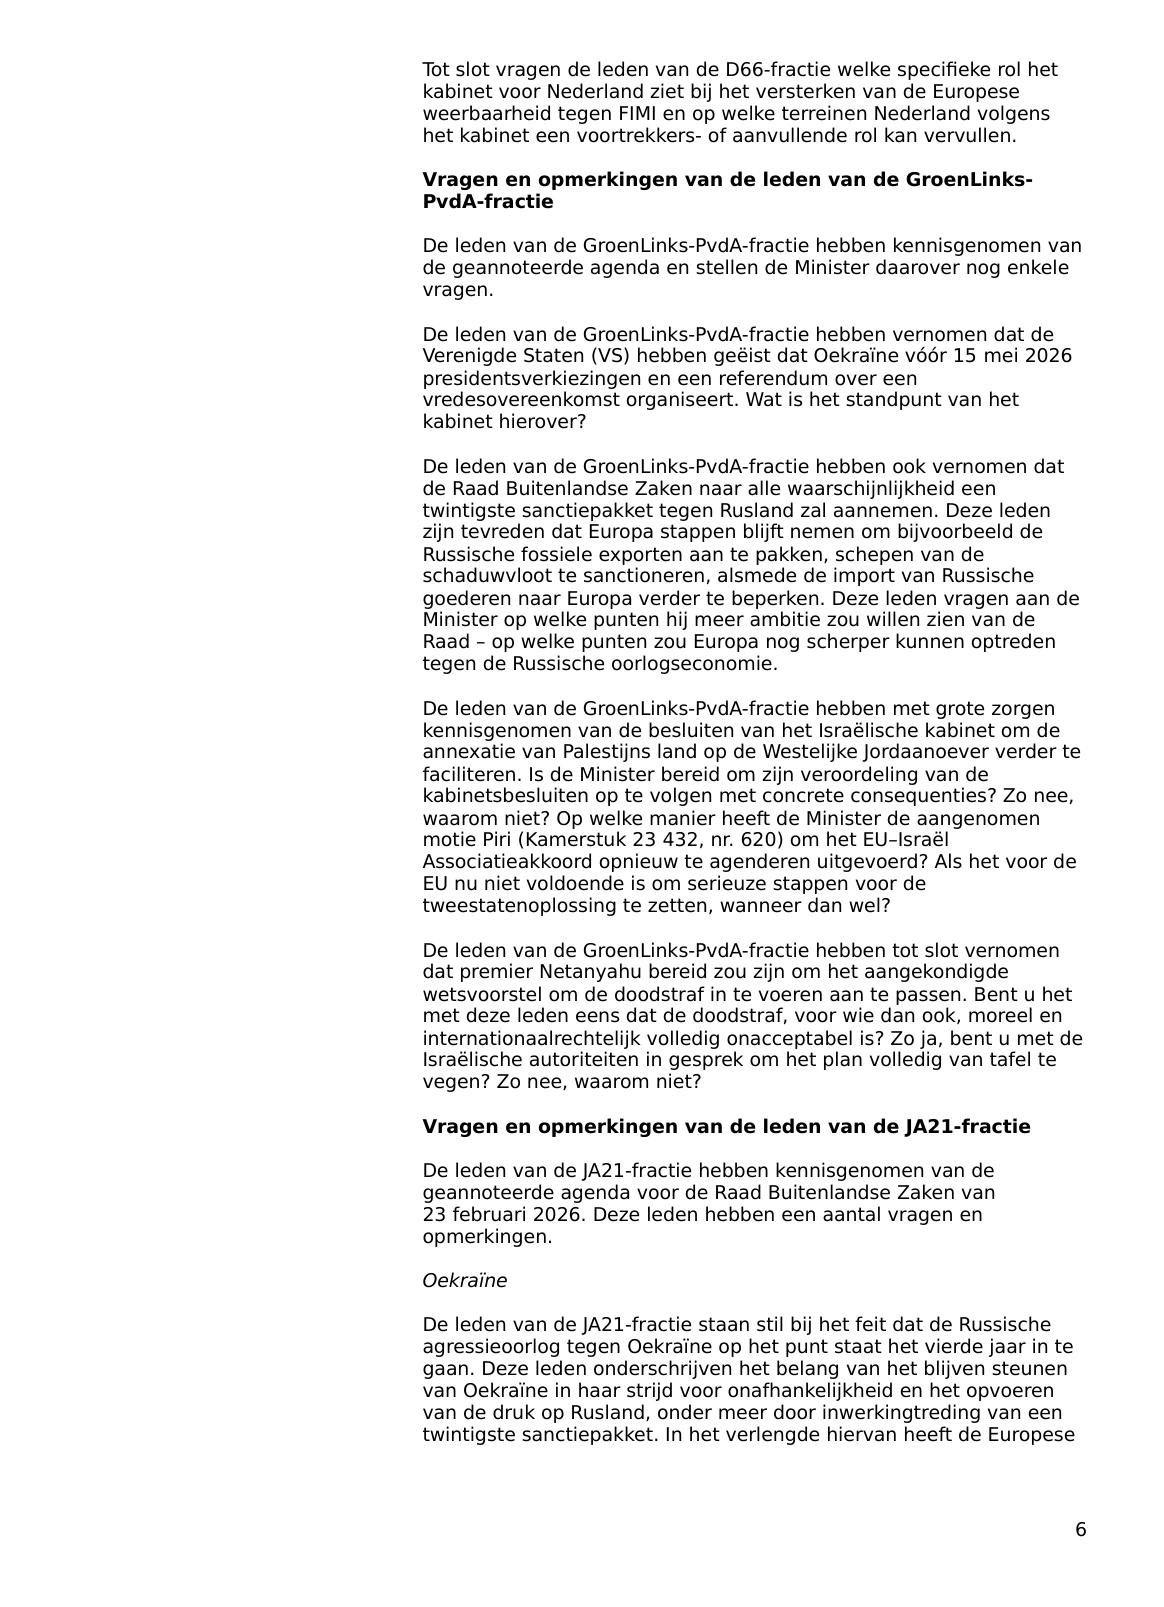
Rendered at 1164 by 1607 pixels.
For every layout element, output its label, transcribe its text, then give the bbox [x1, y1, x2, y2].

text De leden van de GroenLinks-PvdA-fractie hebben tot slot vernomen dat premier Netanyahu bereid zou zijn om het aangekondigde wetsvoorstel om de doodstraf in te voeren aan te passen. Bent u het met deze leden eens dat de doodstraf, voor wie dan ook, moreel en internationaalrechtelijk volledig onacceptabel is? Zo ja, bent u met de Israëlische autoriteiten in gesprek om het plan volledig van tafel te vegen? Zo nee, waarom niet? [422, 939, 1087, 1093]
text De leden van de GroenLinks-PvdA-fractie hebben ook vernomen dat de Raad Buitenlandse Zaken naar alle waarschijnlijkheid een twintigste sanctiepakket tegen Rusland zal aannemen. Deze leden zijn tevreden dat Europa stappen blijft nemen om bijvoorbeeld de Russische fossiele exporten aan te pakken, schepen van de schaduwvloot te sanctioneren, alsmede de import van Russische goederen naar Europa verder te beperken. Deze leden vragen aan de Minister op welke punten hij meer ambitie zou willen zien van de Raad – op welke punten zou Europa nog scherper kunnen optreden tegen de Russische oorlogseconomie. [422, 456, 1087, 675]
text De leden van de GroenLinks-PvdA-fractie hebben vernomen dat de Verenigde Staten (VS) hebben geëist dat Oekraïne vóór 15 mei 2026 presidentsverkiezingen en een referendum over een vredesovereenkomst organiseert. Wat is het standpunt van het kabinet hierover? [422, 323, 1087, 433]
text Tot slot vragen de leden van de D66-fractie welke specifieke rol het kabinet voor Nederland ziet bij het versterken van de Europese weerbaarheid tegen FIMI en op welke terreinen Nederland volgens het kabinet een voortrekkers- of aanvullende rol kan vervullen. [422, 59, 1087, 147]
text De leden van de GroenLinks-PvdA-fractie hebben kennisgenomen van de geannoteerde agenda en stellen de Minister daarover nog enkele vragen. [422, 235, 1087, 301]
text De leden van de JA21-fractie hebben kennisgenomen van de geannoteerde agenda voor de Raad Buitenlandse Zaken van 23 februari 2026. Deze leden hebben een aantal vragen en opmerkingen. [422, 1160, 1087, 1248]
subtitle Vragen en opmerkingen van de leden van de JA21-fractie [422, 1116, 1087, 1137]
subtitle Vragen en opmerkingen van de leden van de GroenLinks-PvdA-fractie [422, 169, 1087, 213]
text De leden van de GroenLinks-PvdA-fractie hebben met grote zorgen kennisgenomen van de besluiten van het Israëlische kabinet om de annexatie van Palestijns land op de Westelijke Jordaanoever verder te faciliteren. Is de Minister bereid om zijn veroordeling van de kabinetsbesluiten op te volgen met concrete consequenties? Zo nee, waarom niet? Op welke manier heeft de Minister de aangenomen motie Piri (Kamerstuk 23 432, nr. 620) om het EU–Israël Associatieakkoord opnieuw te agenderen uitgevoerd? Als het voor de EU nu niet voldoende is om serieuze stappen voor de tweestatenoplossing te zetten, wanneer dan wel? [422, 697, 1087, 917]
subtitle Oekraïne [422, 1270, 1087, 1292]
text De leden van de JA21-fractie staan stil bij het feit dat de Russische agressieoorlog tegen Oekraïne op het punt staat het vierde jaar in te gaan. Deze leden onderschrijven het belang van het blijven steunen van Oekraïne in haar strijd voor onafhankelijkheid en het opvoeren van de druk op Rusland, onder meer door inwerkingtreding van een twintigste sanctiepakket. In het verlengde hiervan heeft de Europese [422, 1314, 1087, 1446]
